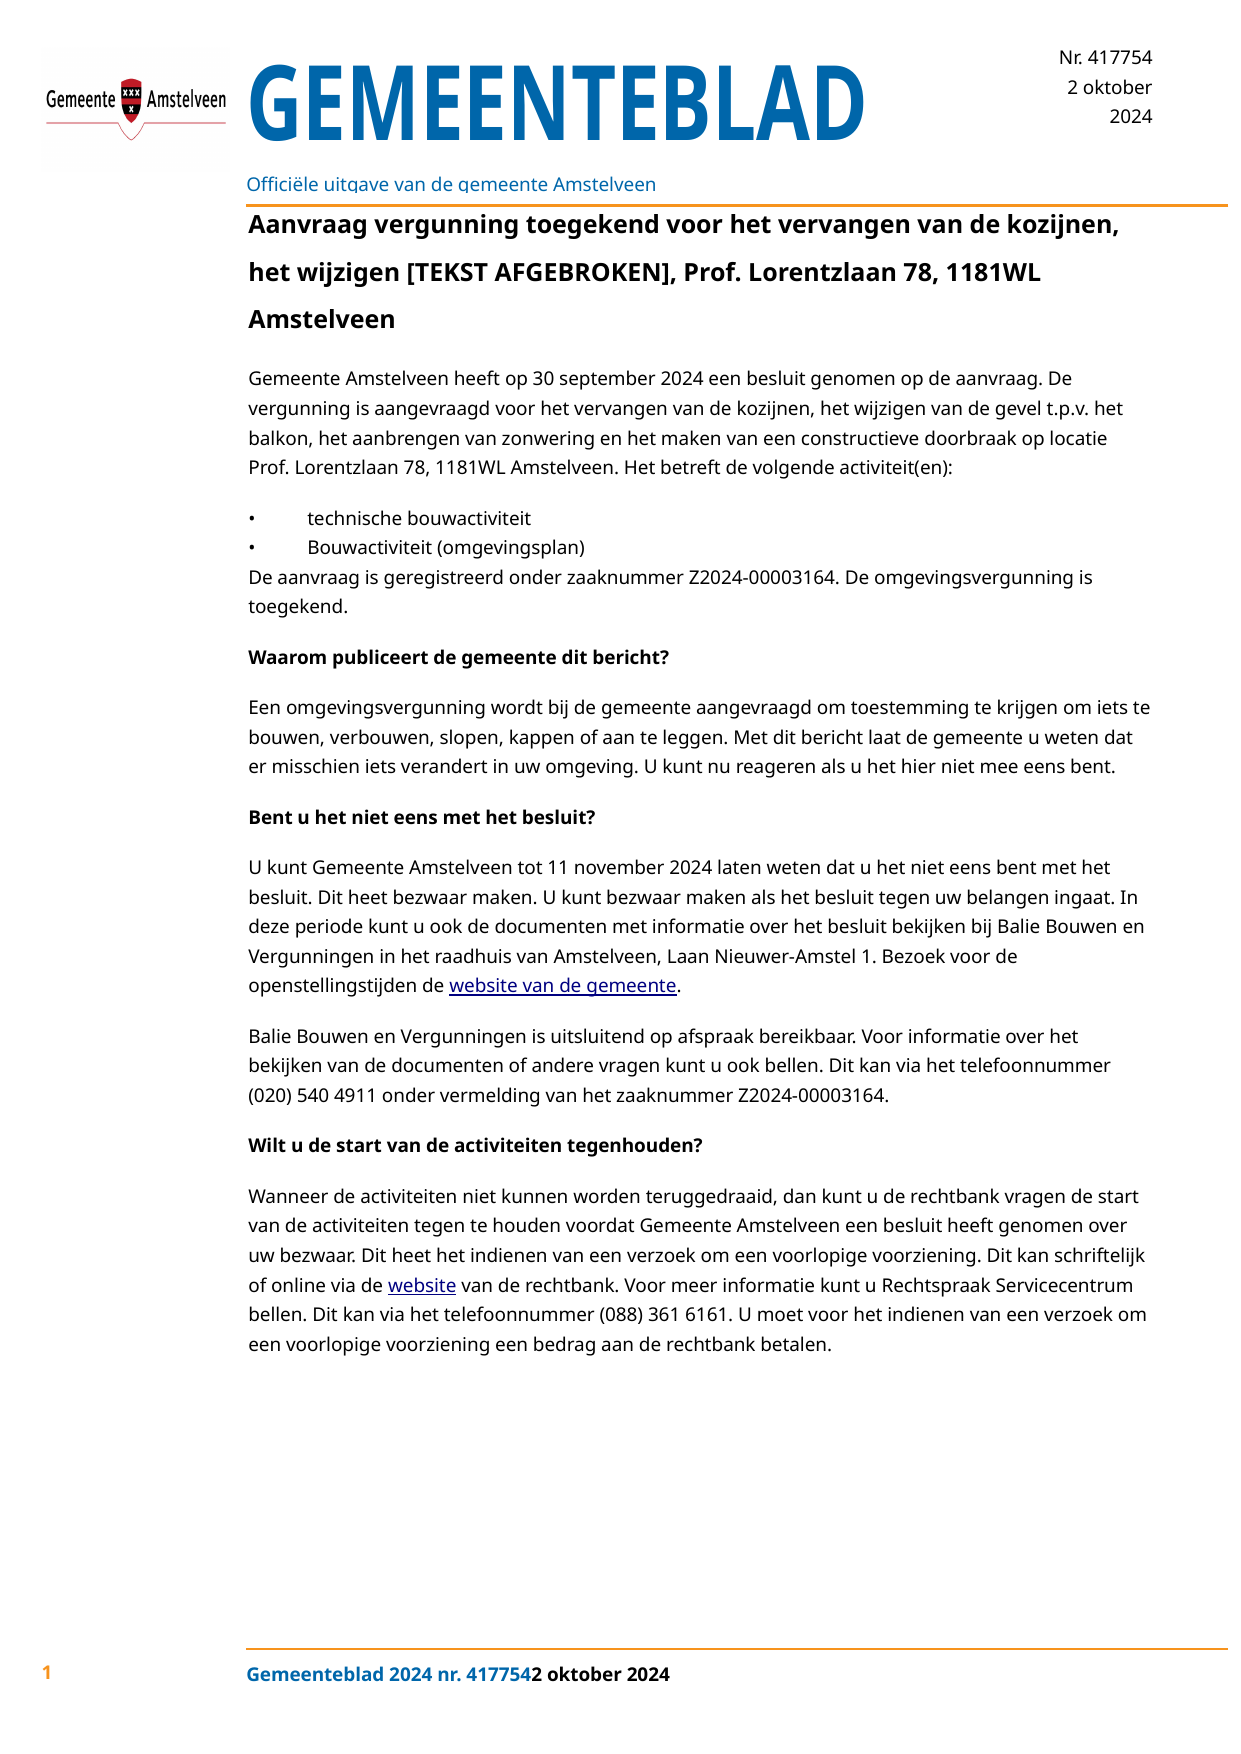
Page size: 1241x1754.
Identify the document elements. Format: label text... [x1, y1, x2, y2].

text U kunt Gemeente Amstelveen tot 11 november 2024 laten weten dat u het niet eens bent met het besluit. Dit heet bezwaar maken. U kunt bezwaar maken als het besluit tegen uw belangen ingaat. In deze periode kunt u ook de documenten met informatie over het besluit bekijken bij Balie Bouwen en Vergunningen in het raadhuis van Amstelveen, Laan Nieuwer-Amstel 1. Bezoek voor de openstellingstijden de website van de gemeente. [248, 854, 1152, 998]
text Balie Bouwen en Vergunningen is uitsluitend op afspraak bereikbaar. Voor informatie over het bekijken van de documenten of andere vragen kunt u ook bellen. Dit kan via het telefoonnummer (020) 540 4911 onder vermelding van het zaaknummer Z2024-00003164. [248, 1023, 1152, 1108]
text Wilt u de start van de activiteiten tegenhouden? [248, 1133, 1152, 1158]
list technische bouwactiviteit [248, 505, 1152, 530]
text Een omgevingsvergunning wordt bij de gemeente aangevraagd om toestemming te krijgen om iets te bouwen, verbouwen, slopen, kappen of aan te leggen. Met dit bericht laat de gemeente u weten dat er misschien iets verandert in uw omgeving. U kunt nu reageren als u het hier niet mee eens bent. [248, 694, 1152, 779]
text Gemeente Amstelveen heeft op 30 september 2024 een besluit genomen op de aanvraag. De vergunning is aangevraagd voor het vervangen van de kozijnen, het wijzigen van de gevel t.p.v. het balkon, het aanbrengen van zonwering en het maken van een constructieve doorbraak op locatie Prof. Lorentzlaan 78, 1181WL Amstelveen. Het betreft de volgende activiteit(en): [248, 366, 1152, 480]
picture [41, 47, 231, 172]
text Waarom publiceert de gemeente dit bericht? [248, 644, 1152, 669]
text Aanvraag vergunning toegekend voor het vervangen van de kozijnen, het wijzigen [TEKST AFGEBROKEN], Prof. Lorentzlaan 78, 1181WL Amstelveen [248, 207, 1152, 336]
text De aanvraag is geregistreerd onder zaaknummer Z2024-00003164. De omgevingsvergunning is toegekend. [248, 564, 1152, 619]
text Wanneer de activiteiten niet kunnen worden teruggedraaid, dan kunt u de rechtbank vragen de start van de activiteiten tegen te houden voordat Gemeente Amstelveen een besluit heeft genomen over uw bezwaar. Dit heet het indienen van een verzoek om een voorlopige voorziening. Dit kan schriftelijk of online via de website van de rechtbank. Voor meer informatie kunt u Rechtspraak Servicecentrum bellen. Dit kan via het telefoonnummer (088) 361 6161. U moet voor het indienen van een verzoek om een voorlopige voorziening een bedrag aan de rechtbank betalen. [248, 1183, 1152, 1357]
list Bouwactiviteit (omgevingsplan) [248, 534, 1152, 560]
text Bent u het niet eens met het besluit? [248, 804, 1152, 829]
